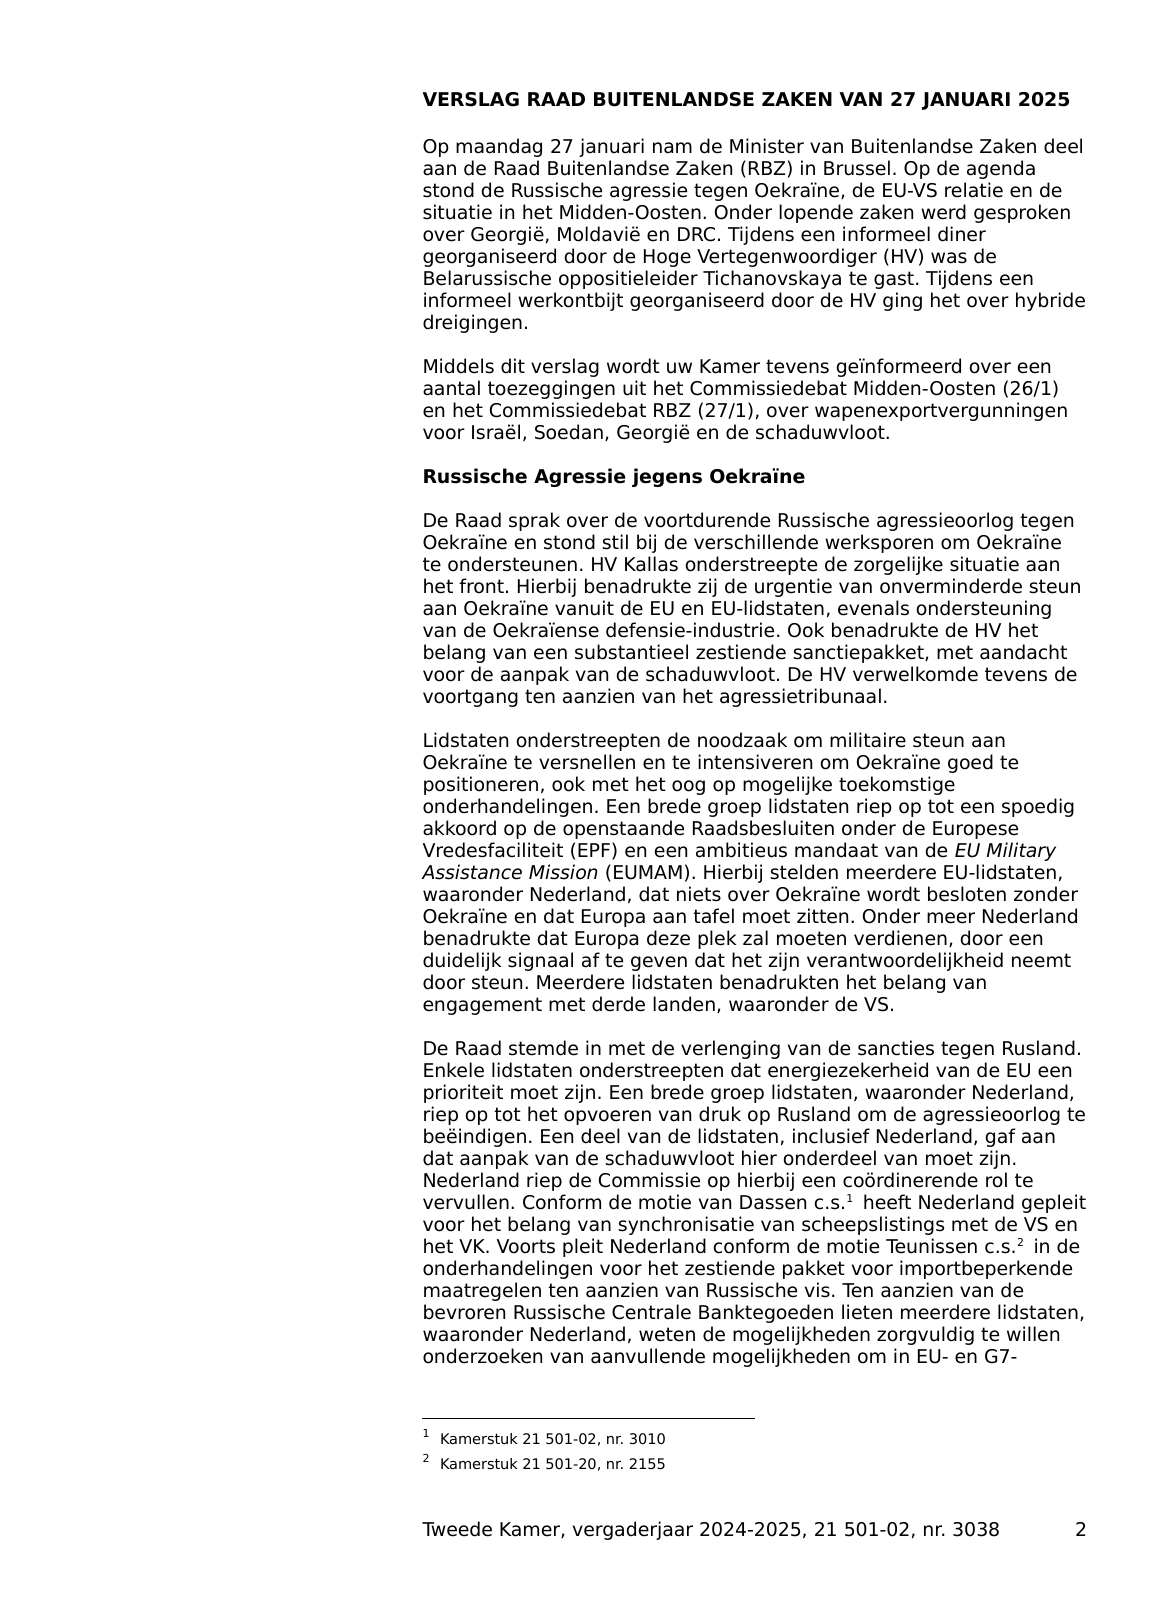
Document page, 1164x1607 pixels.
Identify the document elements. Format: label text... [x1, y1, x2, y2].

subtitle VERSLAG RAAD BUITENLANDSE ZAKEN VAN 27 JANUARI 2025 [422, 89, 1087, 111]
text Kamerstuk 21 501-02, nr. 3010 [422, 1427, 1087, 1449]
subtitle Russische Agressie jegens Oekraïne [422, 466, 1087, 488]
text Op maandag 27 januari nam de Minister van Buitenlandse Zaken deel aan de Raad Buitenlandse Zaken (RBZ) in Brussel. Op de agenda stond de Russische agressie tegen Oekraïne, de EU-VS relatie en de situatie in het Midden-Oosten. Onder lopende zaken werd gesproken over Georgië, Moldavië en DRC. Tijdens een informeel diner georganiseerd door de Hoge Vertegenwoordiger (HV) was de Belarussische oppositieleider Tichanovskaya te gast. Tijdens een informeel werkontbijt georganiseerd door de HV ging het over hybride dreigingen. [422, 136, 1087, 334]
text De Raad stemde in met de verlenging van de sancties tegen Rusland. Enkele lidstaten onderstreepten dat energiezekerheid van de EU een prioriteit moet zijn. Een brede groep lidstaten, waaronder Nederland, riep op tot het opvoeren van druk op Rusland om de agressieoorlog te beëindigen. Een deel van de lidstaten, inclusief Nederland, gaf aan dat aanpak van de schaduwvloot hier onderdeel van moet zijn. Nederland riep de Commissie op hierbij een coördinerende rol te vervullen. Conform de motie van Dassen c.s. heeft Nederland gepleit voor het belang van synchronisatie van scheepslistings met de VS en het VK. Voorts pleit Nederland conform de motie Teunissen c.s. in de onderhandelingen voor het zestiende pakket voor importbeperkende maatregelen ten aanzien van Russische vis. Ten aanzien van de bevroren Russische Centrale Banktegoeden lieten meerdere lidstaten, waaronder Nederland, weten de mogelijkheden zorgvuldig te willen onderzoeken van aanvullende mogelijkheden om in EU- en G7- [422, 1038, 1087, 1368]
text De Raad sprak over de voortdurende Russische agressieoorlog tegen Oekraïne en stond stil bij de verschillende werksporen om Oekraïne te ondersteunen. HV Kallas onderstreepte de zorgelijke situatie aan het front. Hierbij benadrukte zij de urgentie van onverminderde steun aan Oekraïne vanuit de EU en EU-lidstaten, evenals ondersteuning van de Oekraïense defensie-industrie. Ook benadrukte de HV het belang van een substantieel zestiende sanctiepakket, met aandacht voor de aanpak van de schaduwvloot. De HV verwelkomde tevens de voortgang ten aanzien van het agressietribunaal. [422, 510, 1087, 708]
text Middels dit verslag wordt uw Kamer tevens geïnformeerd over een aantal toezeggingen uit het Commissiedebat Midden-Oosten (26/1) en het Commissiedebat RBZ (27/1), over wapenexportvergunningen voor Israël, Soedan, Georgië en de schaduwvloot. [422, 356, 1087, 444]
text Lidstaten onderstreepten de noodzaak om militaire steun aan Oekraïne te versnellen en te intensiveren om Oekraïne goed te positioneren, ook met het oog op mogelijke toekomstige onderhandelingen. Een brede groep lidstaten riep op tot een spoedig akkoord op de openstaande Raadsbesluiten onder de Europese Vredesfaciliteit (EPF) en een ambitieus mandaat van de EU Military Assistance Mission (EUMAM). Hierbij stelden meerdere EU-lidstaten, waaronder Nederland, dat niets over Oekraïne wordt besloten zonder Oekraïne en dat Europa aan tafel moet zitten. Onder meer Nederland benadrukte dat Europa deze plek zal moeten verdienen, door een duidelijk signaal af te geven dat het zijn verantwoordelijkheid neemt door steun. Meerdere lidstaten benadrukten het belang van engagement met derde landen, waaronder de VS. [422, 730, 1087, 1016]
text Kamerstuk 21 501-20, nr. 2155 [422, 1452, 1087, 1474]
